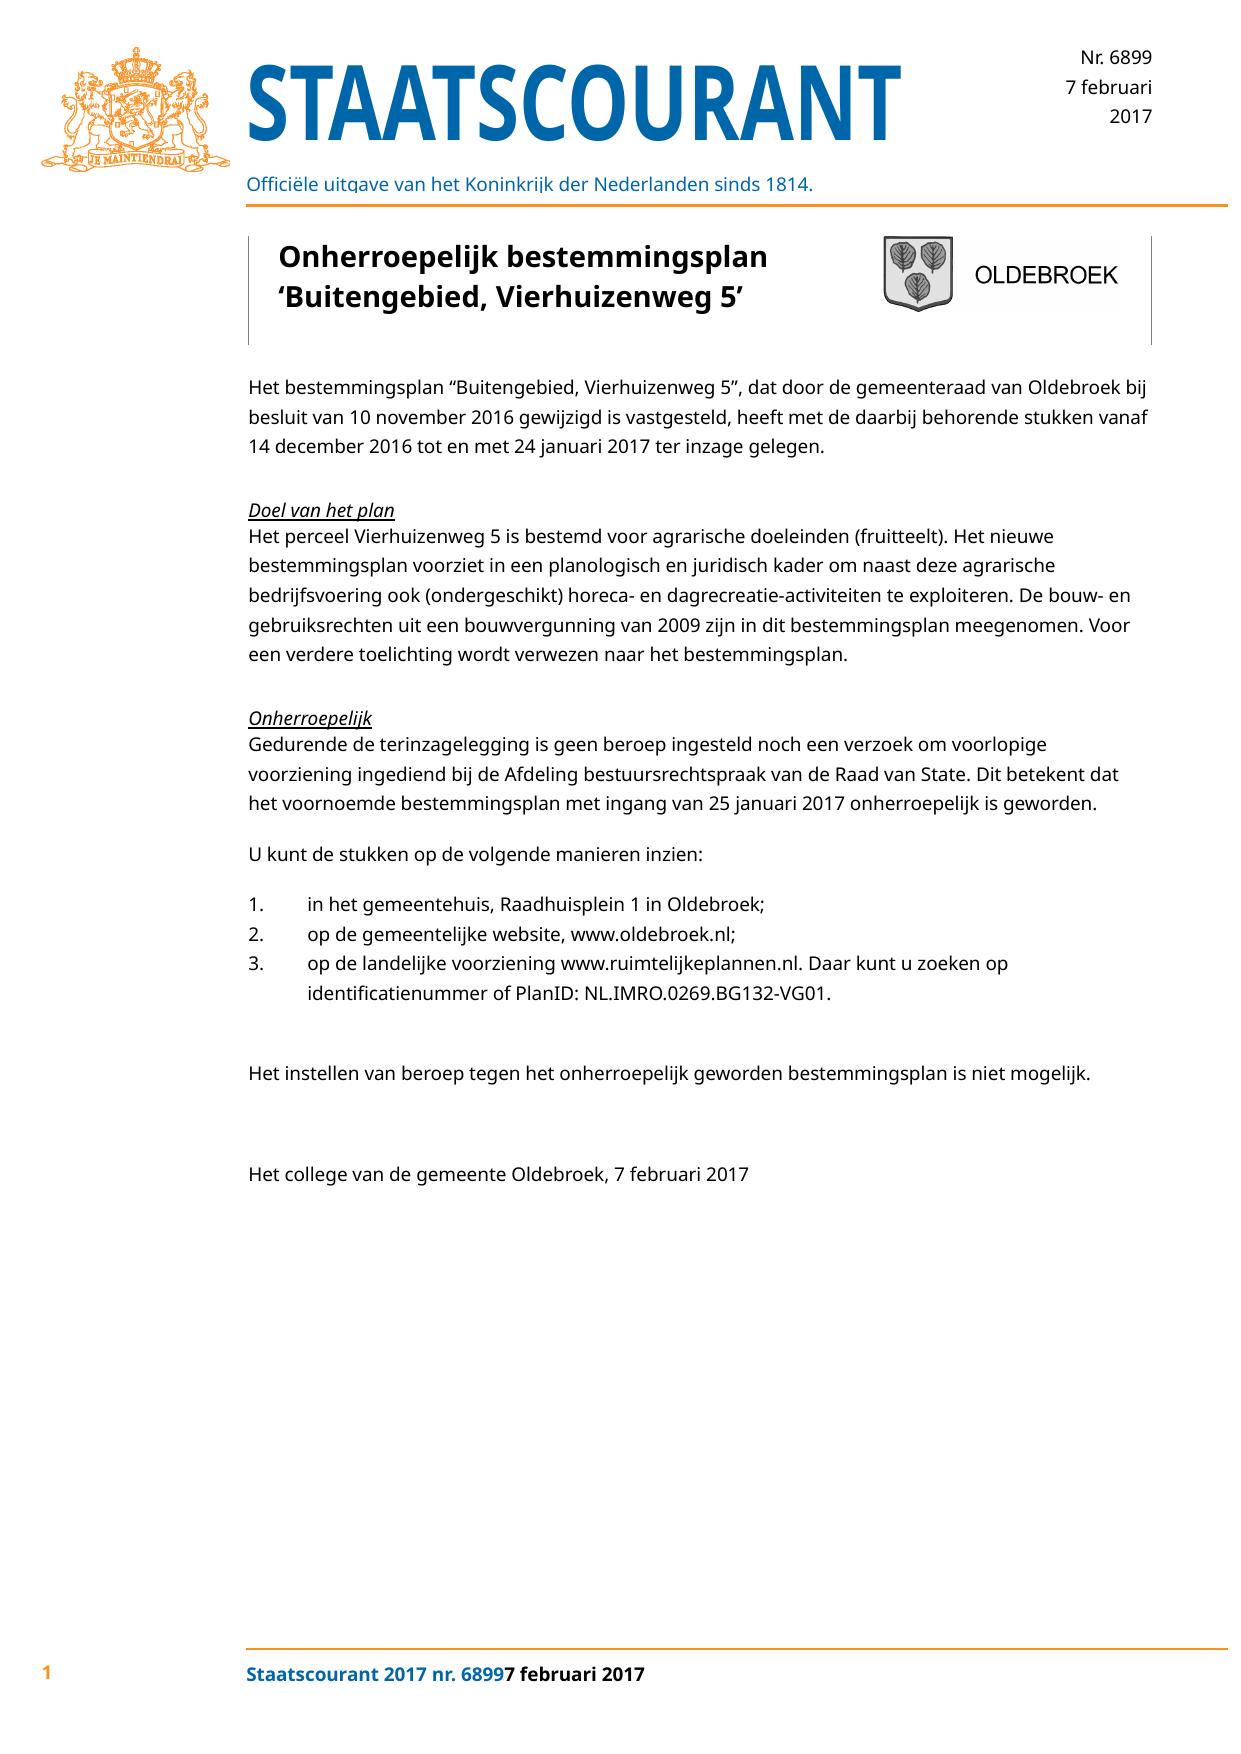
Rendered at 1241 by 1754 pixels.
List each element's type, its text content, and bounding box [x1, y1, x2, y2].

table_header [850, 236, 1151, 345]
list op de gemeentelijke website, www.oldebroek.nl; [248, 921, 1152, 946]
list in het gemeentehuis, Raadhuisplein 1 in Oldebroek; [248, 891, 1152, 917]
text Doel van het plan [248, 497, 1152, 523]
text Gedurende de terinzagelegging is geen beroep ingesteld noch een verzoek om voorlopige voorziening ingediend bij de Afdeling bestuursrechtspraak van de Raad van State. Dit betekent dat het voornoemde bestemmingsplan met ingang van 25 januari 2017 onherroepelijk is geworden. [248, 731, 1152, 816]
text Het instellen van beroep tegen het onherroepelijk geworden bestemmingsplan is niet mogelijk. [248, 1060, 1152, 1086]
text Onherroepelijk [248, 705, 1152, 731]
text Het bestemmingsplan “Buitengebied, Vierhuizenweg 5”, dat door de gemeenteraad van Oldebroek bij besluit van 10 november 2016 gewijzigd is vastgesteld, heeft met de daarbij behorende stukken vanaf 14 december 2016 tot en met 24 januari 2017 ter inzage gelegen. [248, 374, 1152, 459]
text U kunt de stukken op de volgende manieren inzien: [248, 841, 1152, 866]
table_header Onherroepelijk bestemmingsplan ‘Buitengebied, Vierhuizenweg 5’ [249, 236, 850, 345]
text Het college van de gemeente Oldebroek, 7 februari 2017 [248, 1161, 1152, 1186]
list op de landelijke voorziening www.ruimtelijkeplannen.nl. Daar kunt u zoeken op identificatienummer of PlanID: NL.IMRO.0269.BG132-VG01. [248, 950, 1152, 1006]
picture [41, 47, 231, 172]
text Het perceel Vierhuizenweg 5 is bestemd voor agrarische doeleinden (fruitteelt). Het nieuwe bestemmingsplan voorziet in een planologisch en juridisch kader om naast deze agrarische bedrijfsvoering ook (ondergeschikt) horeca- en dagrecreatie-activiteiten te exploiteren. De bouw- en gebruiksrechten uit een bouwvergunning van 2009 zijn in dit bestemmingsplan meegenomen. Voor een verdere toelichting wordt verwezen naar het bestemmingsplan. [248, 523, 1152, 667]
picture [882, 236, 1119, 314]
